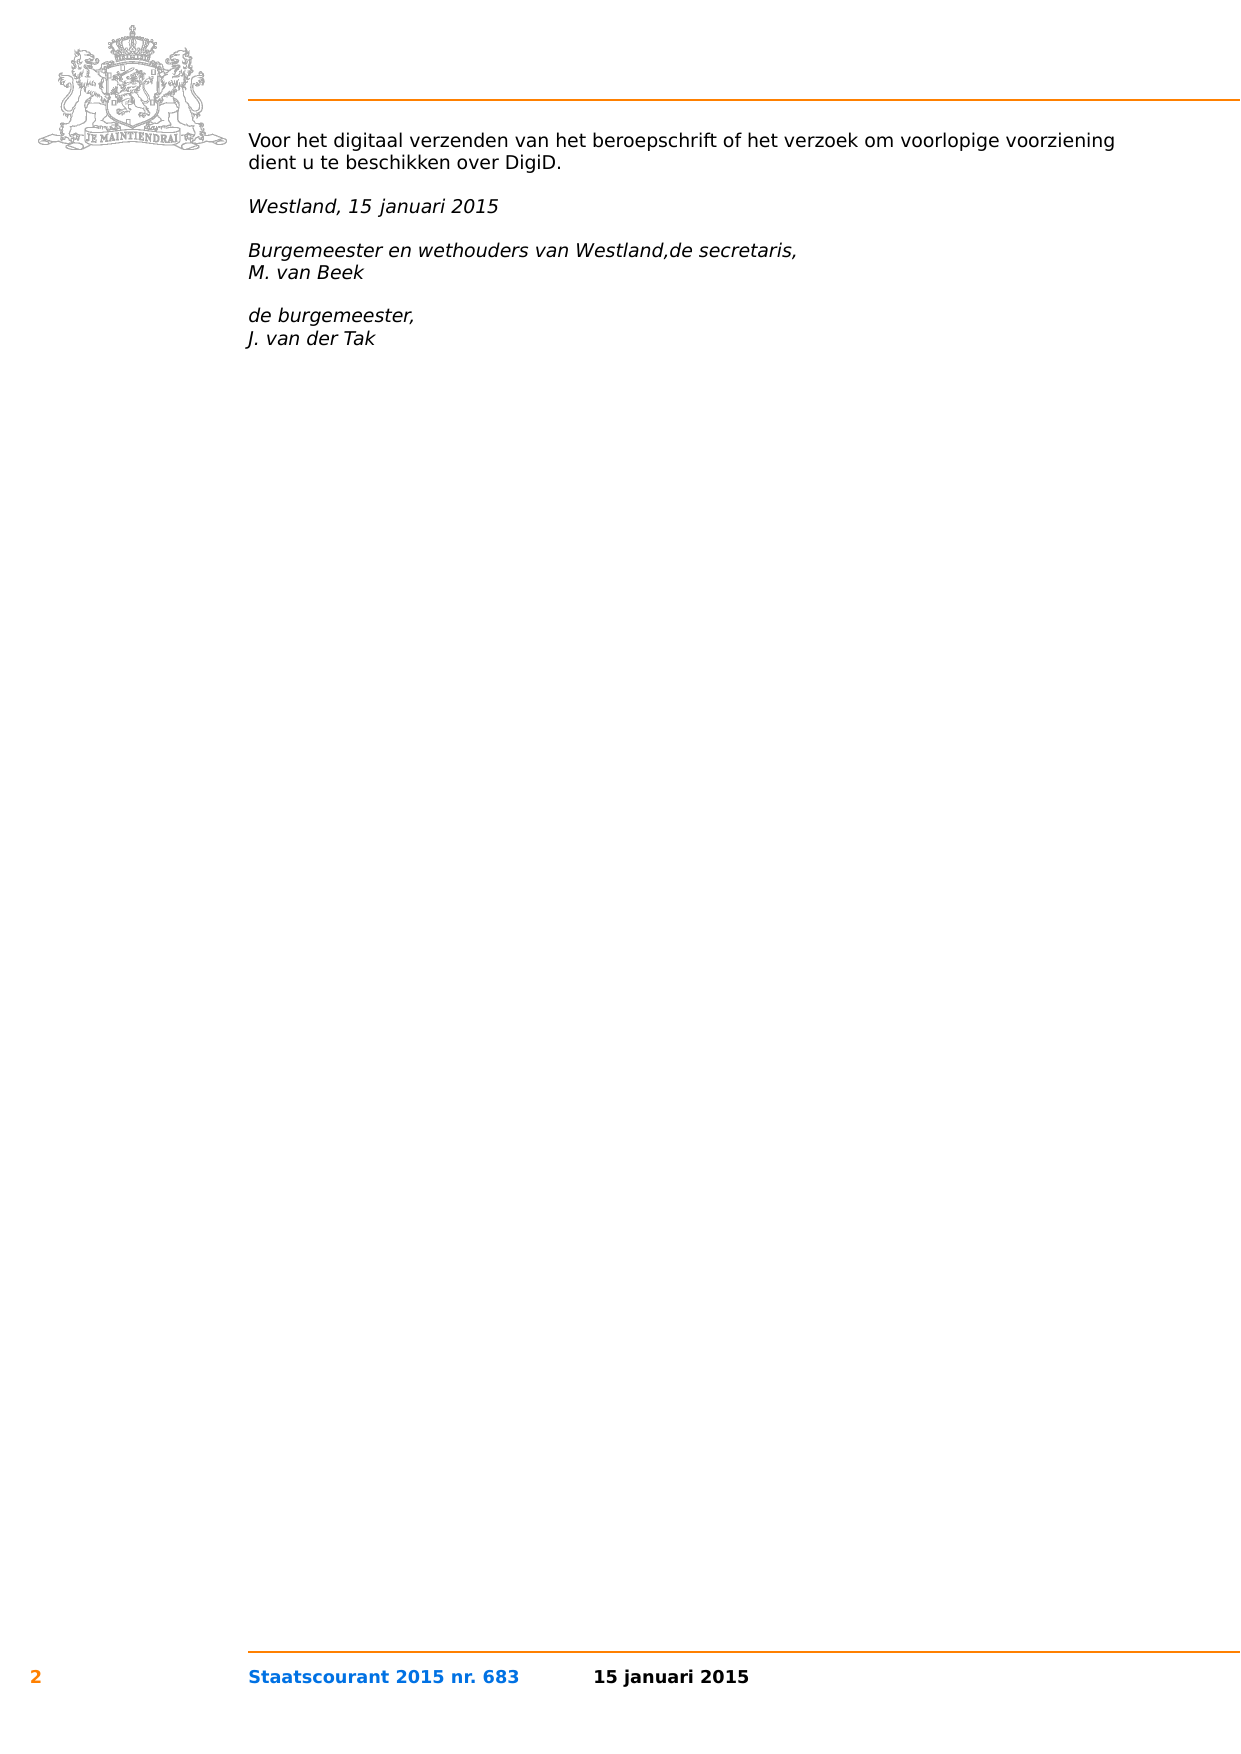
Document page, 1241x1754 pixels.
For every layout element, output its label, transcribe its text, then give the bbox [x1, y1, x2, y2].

text Westland, 15 januari 2015 [248, 196, 1163, 218]
text de burgemeester, J. van der Tak [248, 305, 1163, 349]
text Burgemeester en wethouders van Westland,de secretaris, M. van Beek [248, 239, 1163, 283]
text Voor het digitaal verzenden van het beroepschrift of het verzoek om voorlopige voorziening dient u te beschikken over DigiD. [248, 130, 1163, 174]
picture [38, 25, 227, 150]
